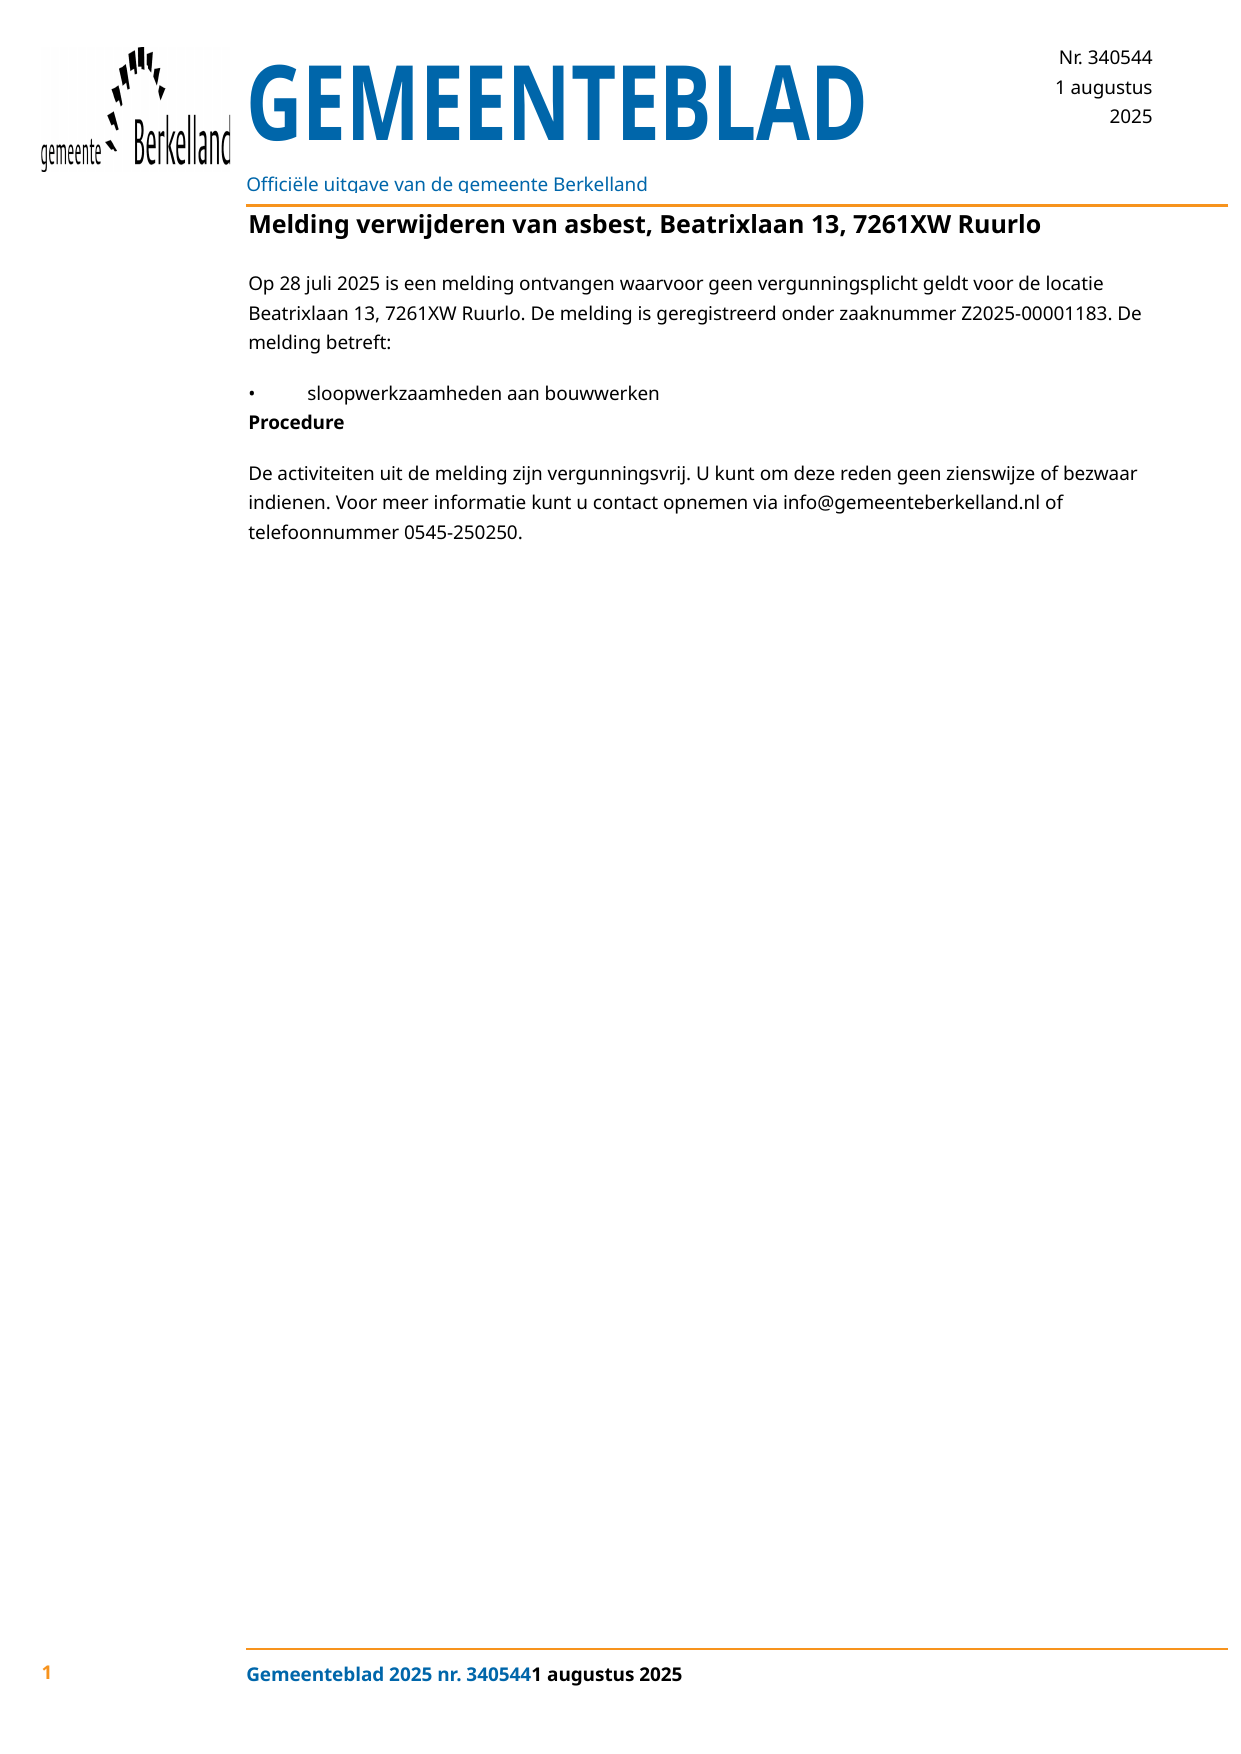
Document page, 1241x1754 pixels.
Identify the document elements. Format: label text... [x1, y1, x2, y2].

text De activiteiten uit de melding zijn vergunningsvrij. U kunt om deze reden geen zienswijze of bezwaar indienen. Voor meer informatie kunt u contact opnemen via info@gemeenteberkelland.nl of telefoonnummer 0545-250250. [248, 460, 1152, 545]
text Op 28 juli 2025 is een melding ontvangen waarvoor geen vergunningsplicht geldt voor de locatie Beatrixlaan 13, 7261XW Ruurlo. De melding is geregistreerd onder zaaknummer Z2025-00001183. De melding betreft: [248, 270, 1152, 355]
list sloopwerkzaamheden aan bouwwerken [248, 380, 1152, 406]
text Procedure [248, 409, 1152, 435]
text Melding verwijderen van asbest, Beatrixlaan 13, 7261XW Ruurlo [248, 207, 1152, 241]
picture [41, 47, 231, 172]
